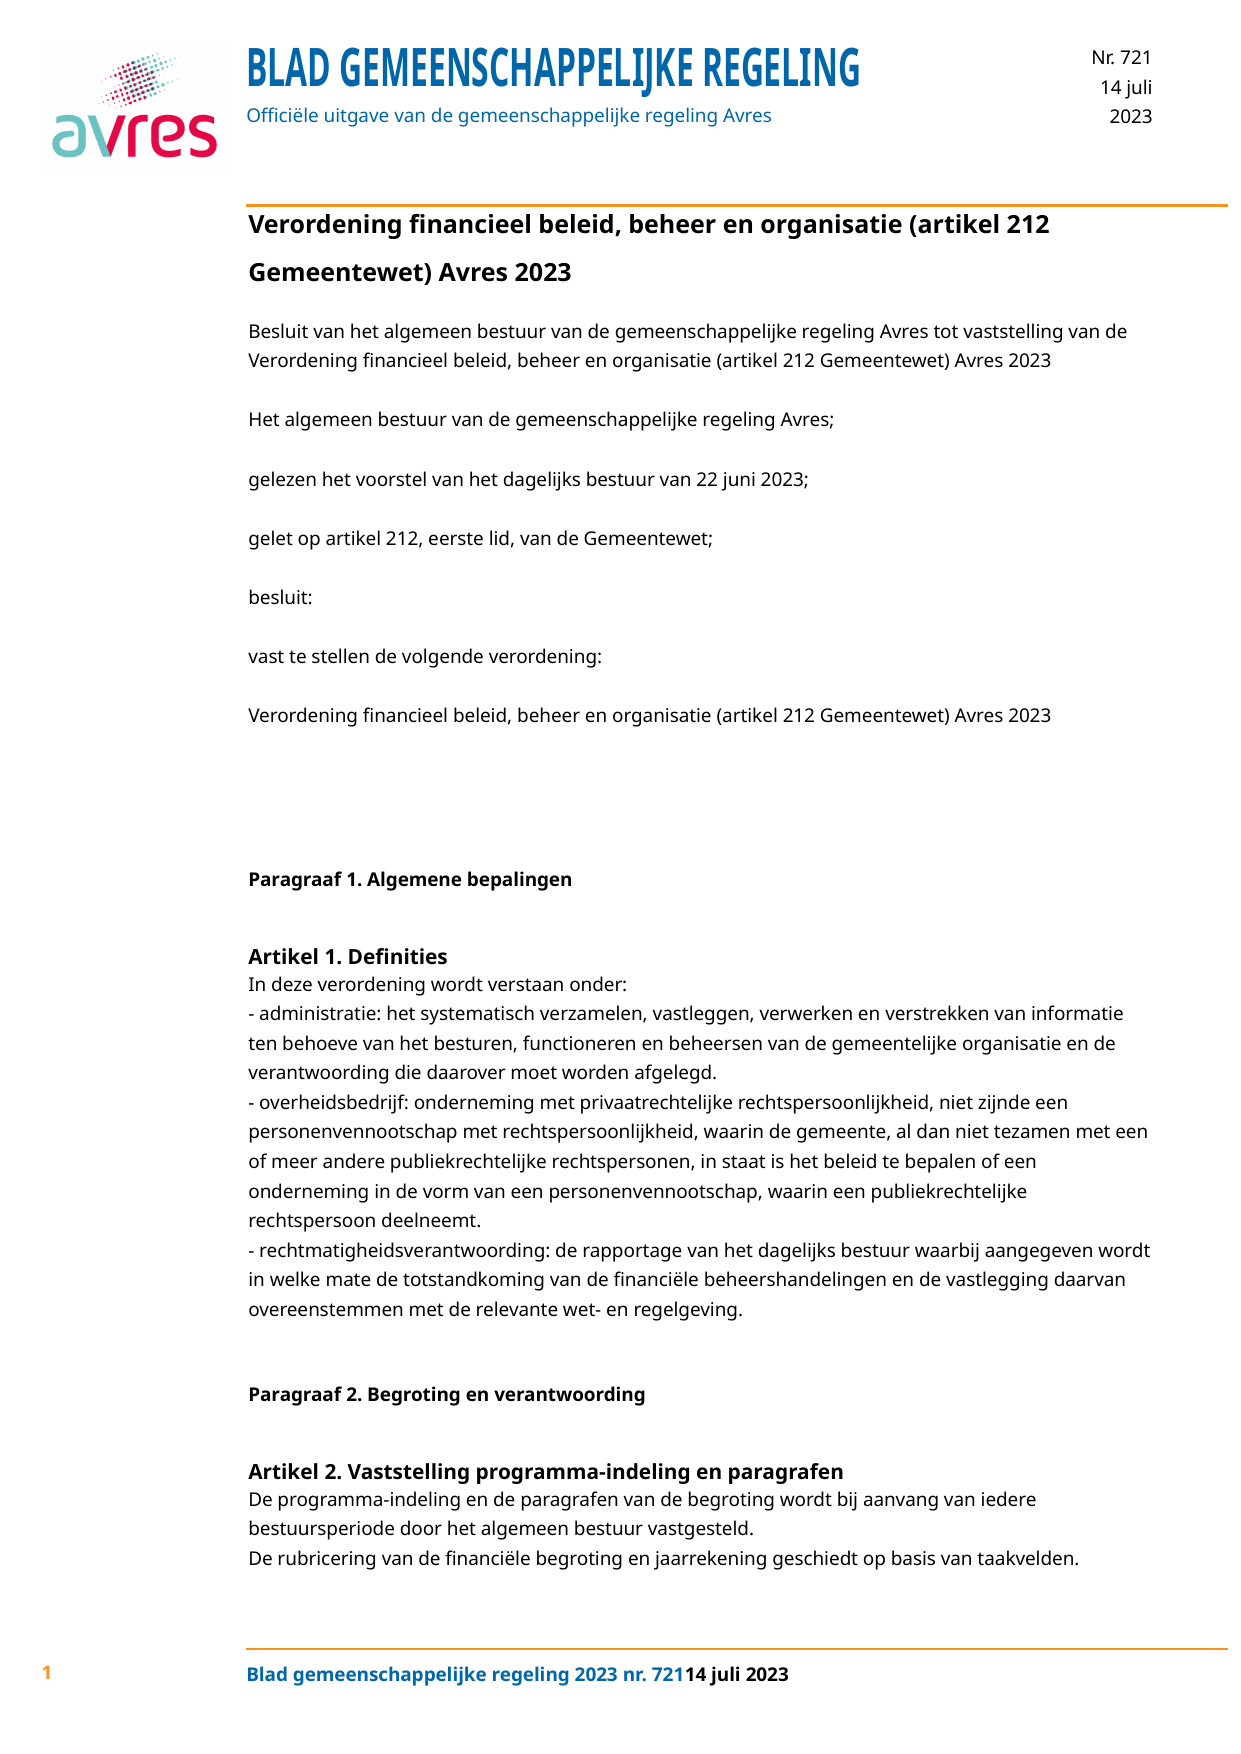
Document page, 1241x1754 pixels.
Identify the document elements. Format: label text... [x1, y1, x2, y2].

text De rubricering van de financiële begroting en jaarrekening geschiedt op basis van taakvelden. [248, 1545, 1152, 1571]
text Het algemeen bestuur van de gemeenschappelijke regeling Avres; [248, 407, 1152, 432]
text Artikel 1. Definities [248, 942, 1152, 971]
text In deze verordening wordt verstaan onder: [248, 971, 1152, 997]
text gelet op artikel 212, eerste lid, van de Gemeentewet; [248, 525, 1152, 551]
picture [41, 47, 231, 172]
text - administratie: het systematisch verzamelen, vastleggen, verwerken en verstrekken van informatie ten behoeve van het besturen, functioneren en beheersen van de gemeentelijke organisatie en de verantwoording die daarover moet worden afgelegd. [248, 1000, 1152, 1085]
text Artikel 2. Vaststelling programma-indeling en paragrafen [248, 1457, 1152, 1486]
text Besluit van het algemeen bestuur van de gemeenschappelijke regeling Avres tot vaststelling van de Verordening financieel beleid, beheer en organisatie (artikel 212 Gemeentewet) Avres 2023 [248, 318, 1152, 373]
text De programma-indeling en de paragrafen van de begroting wordt bij aanvang van iedere bestuursperiode door het algemeen bestuur vastgesteld. [248, 1486, 1152, 1541]
text Verordening financieel beleid, beheer en organisatie (artikel 212 Gemeentewet) Avres 2023 [248, 702, 1152, 728]
text - rechtmatigheidsverantwoording: de rapportage van het dagelijks bestuur waarbij aangegeven wordt in welke mate de totstandkoming van de financiële beheershandelingen en de vastlegging daarvan overeenstemmen met de relevante wet- en regelgeving. [248, 1237, 1152, 1322]
text Verordening financieel beleid, beheer en organisatie (artikel 212 Gemeentewet) Avres 2023 [248, 207, 1152, 288]
text - overheidsbedrijf: onderneming met privaatrechtelijke rechtspersoonlijkheid, niet zijnde een personenvennootschap met rechtspersoonlijkheid, waarin de gemeente, al dan niet tezamen met een of meer andere publiekrechtelijke rechtspersonen, in staat is het beleid te bepalen of een onderneming in de vorm van een personenvennootschap, waarin een publiekrechtelijke rechtspersoon deelneemt. [248, 1089, 1152, 1233]
text vast te stellen de volgende verordening: [248, 643, 1152, 669]
text besluit: [248, 584, 1152, 610]
text Paragraaf 1. Algemene bepalingen [248, 866, 1152, 892]
text gelezen het voorstel van het dagelijks bestuur van 22 juni 2023; [248, 466, 1152, 492]
text Paragraaf 2. Begroting en verantwoording [248, 1381, 1152, 1407]
